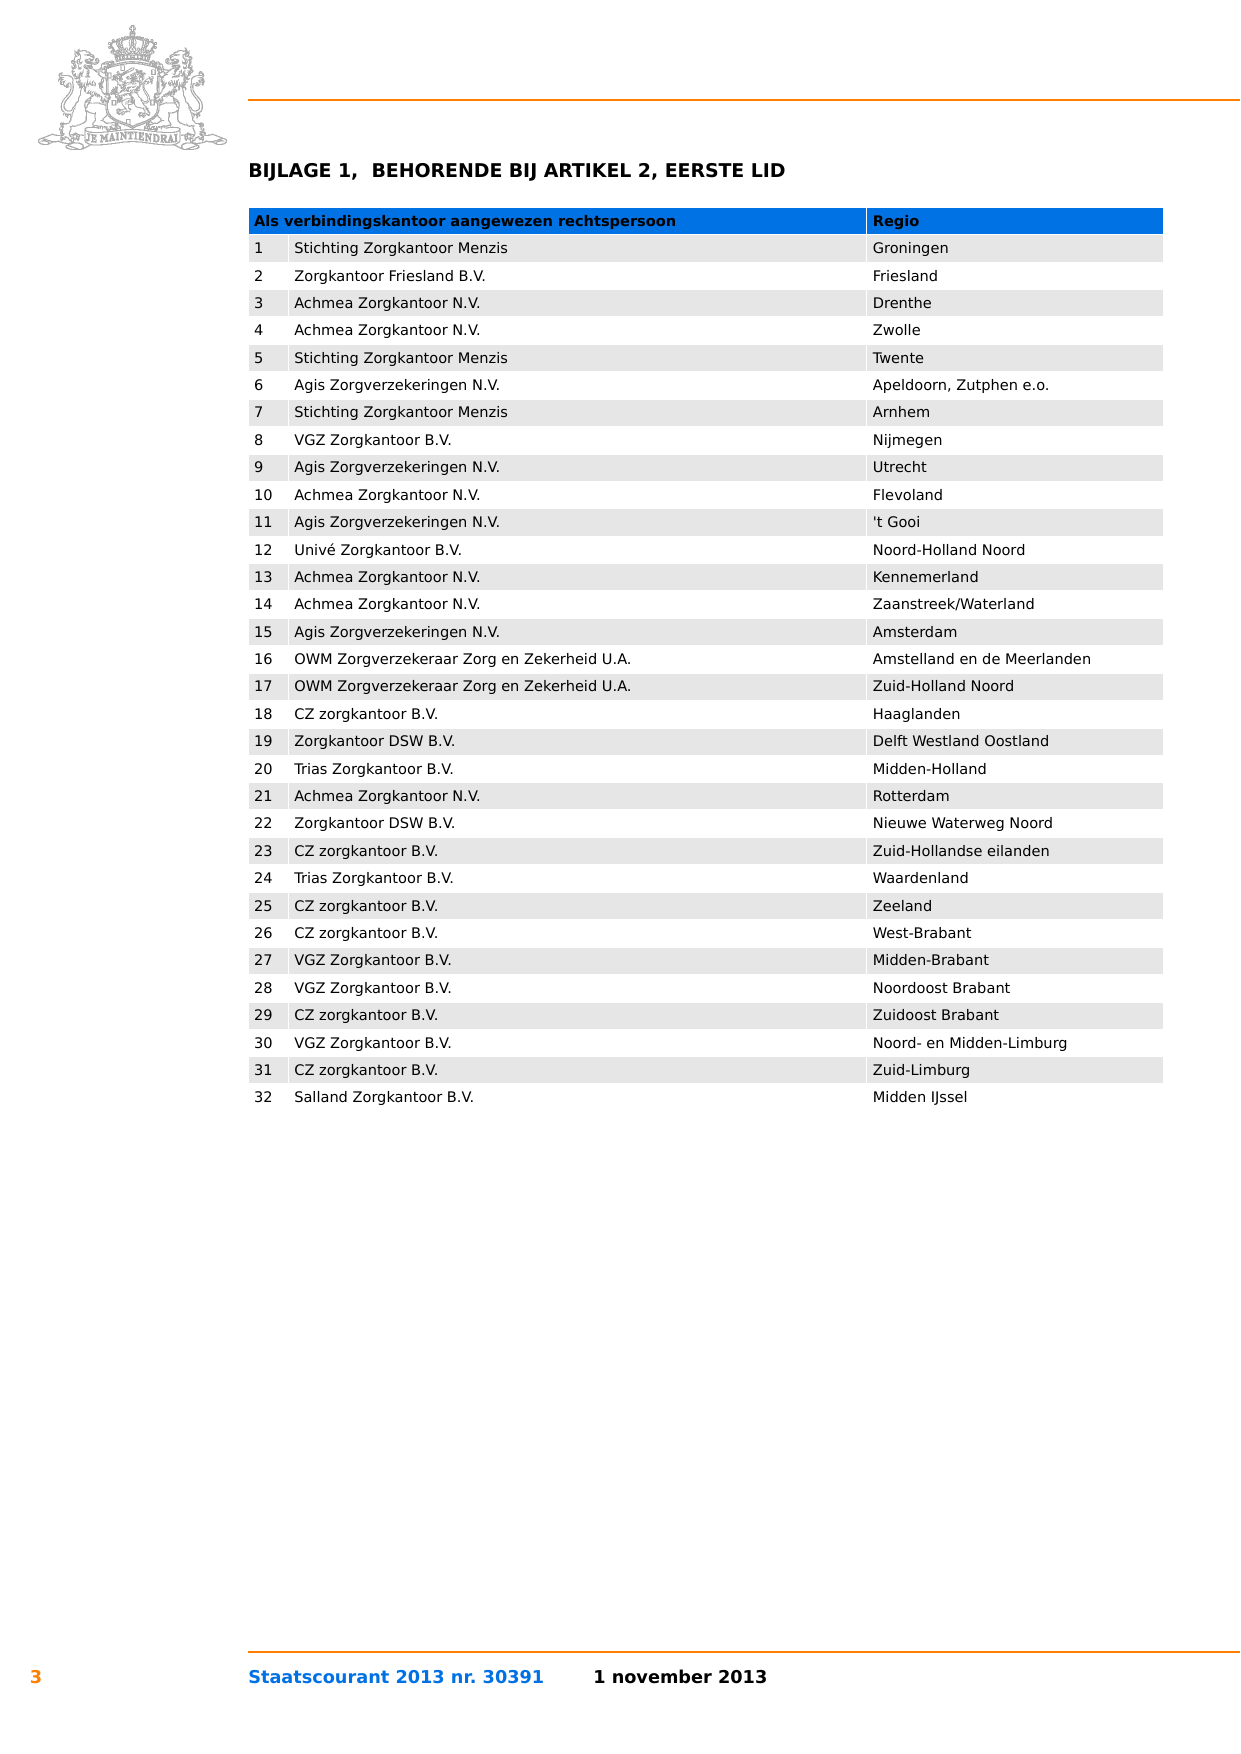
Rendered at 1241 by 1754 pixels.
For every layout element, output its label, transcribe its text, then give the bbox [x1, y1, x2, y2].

table_cell Amstelland en de Meerlanden [867, 646, 1163, 673]
table_cell Rotterdam [867, 783, 1163, 809]
table_cell CZ zorgkantoor B.V. [289, 701, 866, 727]
table_cell Midden IJssel [867, 1085, 1163, 1111]
table_cell 21 [249, 783, 288, 809]
table_cell Zeeland [867, 893, 1163, 919]
table_cell Achmea Zorgkantoor N.V. [289, 564, 866, 590]
table_cell Achmea Zorgkantoor N.V. [289, 591, 866, 618]
table_cell Noord- en Midden-Limburg [867, 1030, 1163, 1056]
table_cell Stichting Zorgkantoor Menzis [289, 400, 866, 426]
table_cell 5 [249, 345, 288, 371]
table_cell 15 [249, 619, 288, 645]
table_cell 3 [249, 290, 288, 316]
table_cell CZ zorgkantoor B.V. [289, 893, 866, 919]
table_cell VGZ Zorgkantoor B.V. [289, 427, 866, 453]
table_cell 12 [249, 537, 288, 563]
table_cell Noordoost Brabant [867, 975, 1163, 1001]
table_cell Agis Zorgverzekeringen N.V. [289, 455, 866, 481]
table_cell Trias Zorgkantoor B.V. [289, 865, 866, 892]
table_cell 8 [249, 427, 288, 453]
table_cell Achmea Zorgkantoor N.V. [289, 318, 866, 344]
table_cell Noord-Holland Noord [867, 537, 1163, 563]
table_cell Stichting Zorgkantoor Menzis [289, 235, 866, 262]
table_cell Zuidoost Brabant [867, 1003, 1163, 1029]
table_cell 19 [249, 729, 288, 755]
table_cell Zuid-Holland Noord [867, 674, 1163, 700]
table_cell Zuid-Hollandse eilanden [867, 838, 1163, 864]
table_cell Trias Zorgkantoor B.V. [289, 756, 866, 782]
table_cell CZ zorgkantoor B.V. [289, 1057, 866, 1083]
table_cell 16 [249, 646, 288, 673]
table_cell Salland Zorgkantoor B.V. [289, 1085, 866, 1111]
table_cell 18 [249, 701, 288, 727]
table_cell 25 [249, 893, 288, 919]
table_cell 17 [249, 674, 288, 700]
table_cell Midden-Holland [867, 756, 1163, 782]
table_cell Utrecht [867, 455, 1163, 481]
table_cell 28 [249, 975, 288, 1001]
table_cell Amsterdam [867, 619, 1163, 645]
table_cell Zorgkantoor Friesland B.V. [289, 263, 866, 289]
table_cell West-Brabant [867, 920, 1163, 947]
table_cell Zorgkantoor DSW B.V. [289, 729, 866, 755]
table_cell Agis Zorgverzekeringen N.V. [289, 372, 866, 399]
table_cell Haaglanden [867, 701, 1163, 727]
table_cell Zuid-Limburg [867, 1057, 1163, 1083]
table_cell 30 [249, 1030, 288, 1056]
table_cell Kennemerland [867, 564, 1163, 590]
table_header Regio [867, 208, 1163, 234]
table_cell Achmea Zorgkantoor N.V. [289, 290, 866, 316]
table_cell OWM Zorgverzekeraar Zorg en Zekerheid U.A. [289, 646, 866, 673]
table_cell Nieuwe Waterweg Noord [867, 811, 1163, 837]
table_cell CZ zorgkantoor B.V. [289, 838, 866, 864]
table_cell 1 [249, 235, 288, 262]
table_cell Achmea Zorgkantoor N.V. [289, 783, 866, 809]
table_cell Waardenland [867, 865, 1163, 892]
table_cell Friesland [867, 263, 1163, 289]
table_cell 2 [249, 263, 288, 289]
table_cell Nijmegen [867, 427, 1163, 453]
table_cell 29 [249, 1003, 288, 1029]
table_cell 13 [249, 564, 288, 590]
table_cell Drenthe [867, 290, 1163, 316]
table_cell VGZ Zorgkantoor B.V. [289, 1030, 866, 1056]
table_cell 't Gooi [867, 509, 1163, 536]
table_cell 14 [249, 591, 288, 618]
table_cell Agis Zorgverzekeringen N.V. [289, 619, 866, 645]
picture [38, 25, 227, 150]
table_cell 22 [249, 811, 288, 837]
table_cell 26 [249, 920, 288, 947]
table_cell Zorgkantoor DSW B.V. [289, 811, 866, 837]
table_cell Agis Zorgverzekeringen N.V. [289, 509, 866, 536]
table_cell VGZ Zorgkantoor B.V. [289, 948, 866, 974]
table_cell 32 [249, 1085, 288, 1111]
table_cell Arnhem [867, 400, 1163, 426]
table_cell Zwolle [867, 318, 1163, 344]
table_cell 31 [249, 1057, 288, 1083]
table_cell Univé Zorgkantoor B.V. [289, 537, 866, 563]
table_header Als verbindingskantoor aangewezen rechtspersoon [249, 208, 866, 234]
table_cell CZ zorgkantoor B.V. [289, 920, 866, 947]
table_cell Flevoland [867, 482, 1163, 508]
table_cell 27 [249, 948, 288, 974]
table_cell 20 [249, 756, 288, 782]
table_cell Twente [867, 345, 1163, 371]
table_cell 9 [249, 455, 288, 481]
table_cell 11 [249, 509, 288, 536]
table_cell Delft Westland Oostland [867, 729, 1163, 755]
table_cell OWM Zorgverzekeraar Zorg en Zekerheid U.A. [289, 674, 866, 700]
table_cell 7 [249, 400, 288, 426]
table_cell 4 [249, 318, 288, 344]
table_cell 24 [249, 865, 288, 892]
table_cell Groningen [867, 235, 1163, 262]
table_cell Zaanstreek/Waterland [867, 591, 1163, 618]
table_cell Midden-Brabant [867, 948, 1163, 974]
table_cell VGZ Zorgkantoor B.V. [289, 975, 866, 1001]
table_cell Stichting Zorgkantoor Menzis [289, 345, 866, 371]
table_cell CZ zorgkantoor B.V. [289, 1003, 866, 1029]
subtitle BIJLAGE 1, BEHORENDE BIJ ARTIKEL 2, EERSTE LID [248, 160, 1163, 182]
table_cell 23 [249, 838, 288, 864]
table_cell Achmea Zorgkantoor N.V. [289, 482, 866, 508]
table_cell Apeldoorn, Zutphen e.o. [867, 372, 1163, 399]
table_cell 10 [249, 482, 288, 508]
table_cell 6 [249, 372, 288, 399]
